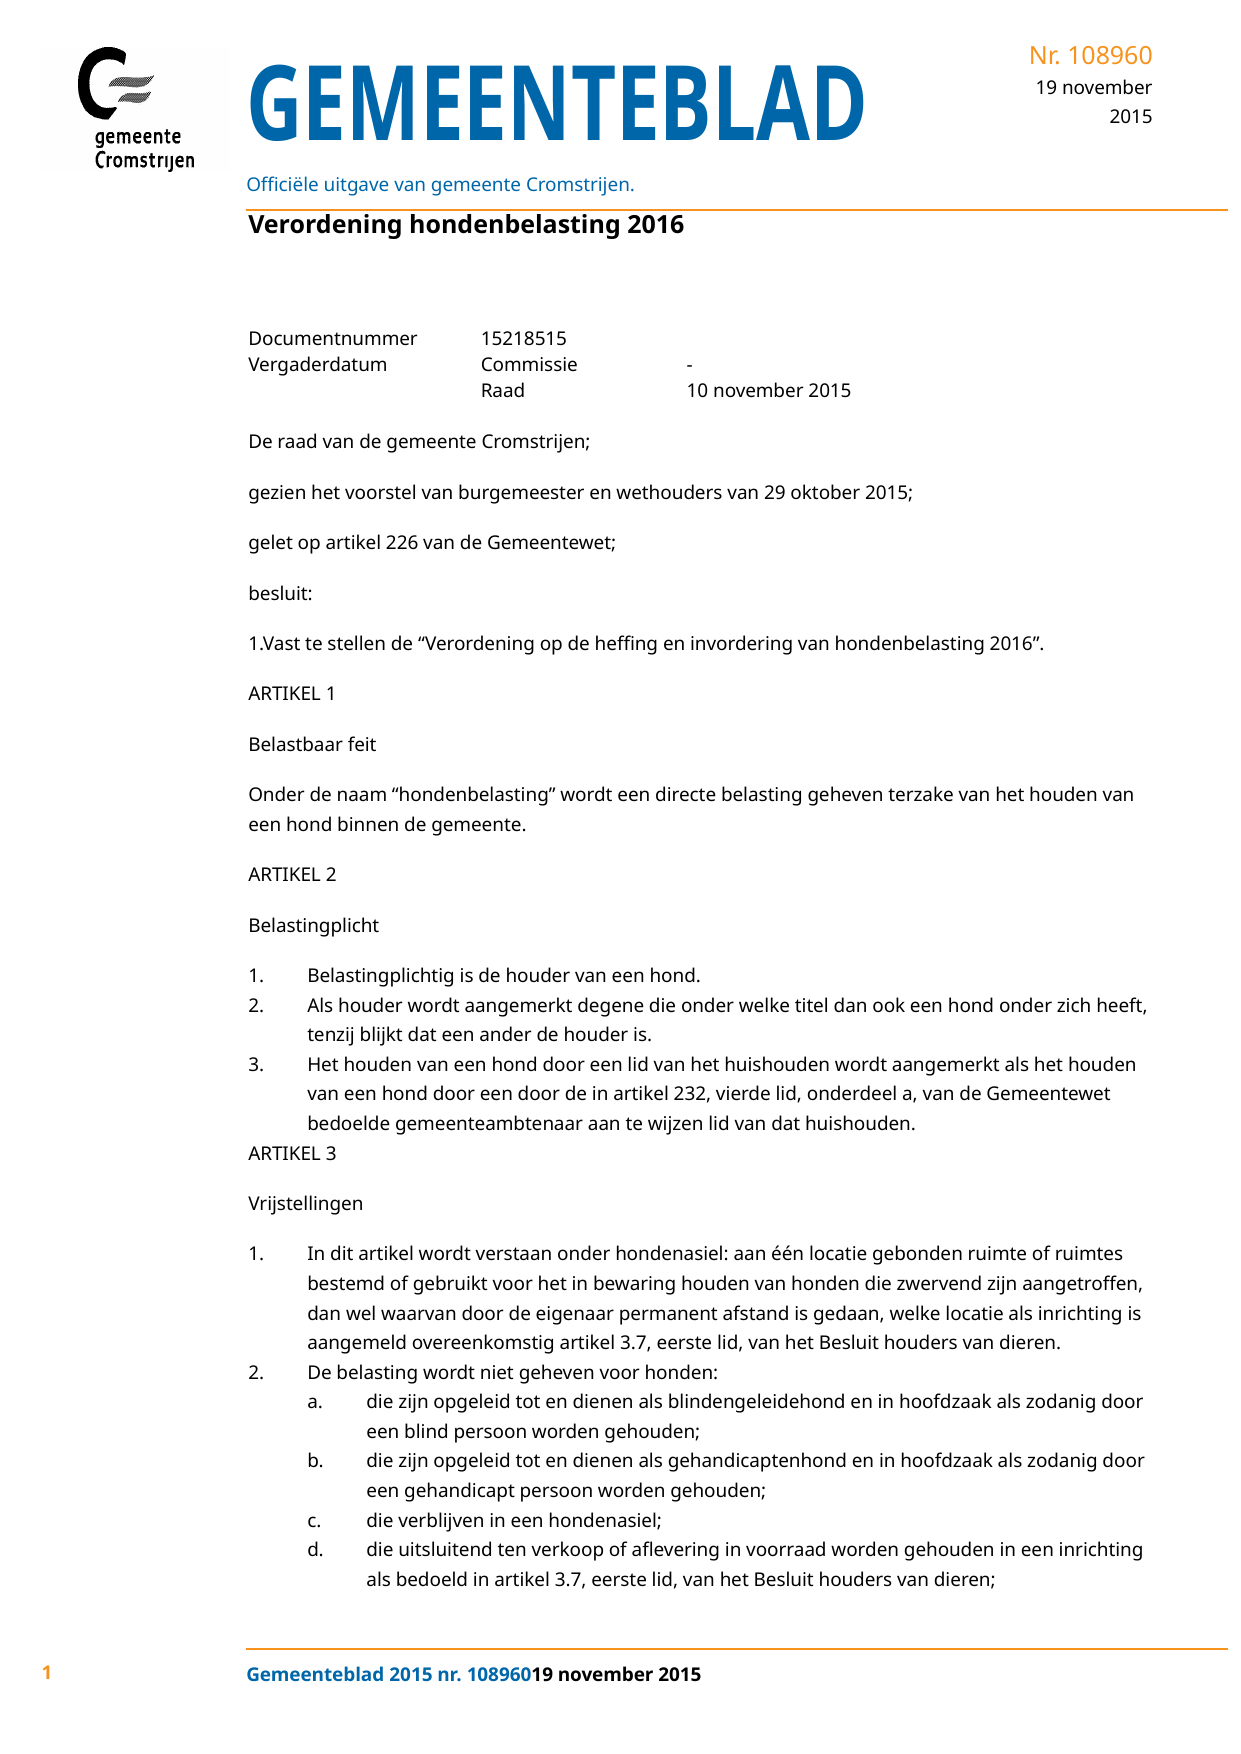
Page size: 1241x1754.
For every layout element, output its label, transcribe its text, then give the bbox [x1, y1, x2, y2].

table_cell Vergaderdatum [248, 351, 481, 377]
text ARTIKEL 1 [248, 681, 1152, 706]
text ARTIKEL 2 [248, 861, 1152, 887]
picture [41, 47, 231, 172]
text Verordening hondenbelasting 2016 [248, 211, 1152, 241]
text Vrijstellingen [248, 1190, 1152, 1216]
text 1.Vast te stellen de “Verordening op de heffing en invordering van hondenbelasting 2016”. [248, 630, 1152, 656]
table_cell Commissie [481, 351, 686, 377]
list In dit artikel wordt verstaan onder hondenasiel: aan één locatie gebonden ruimte of ruimtes bestemd of gebruikt voor het in bewaring houden van honden die zwervend zijn aangetroffen, dan wel waarvan door de eigenaar permanent afstand is gedaan, welke locatie als inrichting is aangemeld overeenkomstig artikel 3.7, eerste lid, van het Besluit houders van dieren. [248, 1241, 1152, 1355]
list De belasting wordt niet geheven voor honden: [248, 1359, 1152, 1385]
list Als houder wordt aangemerkt degene die onder welke titel dan ook een hond onder zich heeft, tenzij blijkt dat een ander de houder is. [248, 992, 1152, 1047]
text gelet op artikel 226 van de Gemeentewet; [248, 529, 1152, 555]
list die uitsluitend ten verkoop of aflevering in voorraad worden gehouden in een inrichting als bedoeld in artikel 3.7, eerste lid, van het Besluit houders van dieren; [307, 1536, 1152, 1592]
table_header Documentnummer [248, 326, 481, 351]
table_cell - [686, 351, 1152, 377]
text ARTIKEL 3 [248, 1140, 1152, 1166]
table_cell Raad [481, 377, 686, 403]
table_cell [248, 377, 481, 403]
text gezien het voorstel van burgemeester en wethouders van 29 oktober 2015; [248, 479, 1152, 505]
text Belastingplicht [248, 912, 1152, 938]
list die zijn opgeleid tot en dienen als blindengeleidehond en in hoofdzaak als zodanig door een blind persoon worden gehouden; [307, 1388, 1152, 1444]
text besluit: [248, 580, 1152, 606]
list Belastingplichtig is de houder van een hond. [248, 962, 1152, 988]
list die verblijven in een hondenasiel; [307, 1507, 1152, 1533]
text De raad van de gemeente Cromstrijen; [248, 428, 1152, 454]
table_cell 10 november 2015 [686, 377, 1152, 403]
list die zijn opgeleid tot en dienen als gehandicaptenhond en in hoofdzaak als zodanig door een gehandicapt persoon worden gehouden; [307, 1448, 1152, 1503]
text Onder de naam “hondenbelasting” wordt een directe belasting geheven terzake van het houden van een hond binnen de gemeente. [248, 781, 1152, 837]
table_header 15218515 [481, 326, 1152, 351]
text Belastbaar feit [248, 731, 1152, 757]
list Het houden van een hond door een lid van het huishouden wordt aangemerkt als het houden van een hond door een door de in artikel 232, vierde lid, onderdeel a, van de Gemeentewet bedoelde gemeenteambtenaar aan te wijzen lid van dat huishouden. [248, 1051, 1152, 1136]
